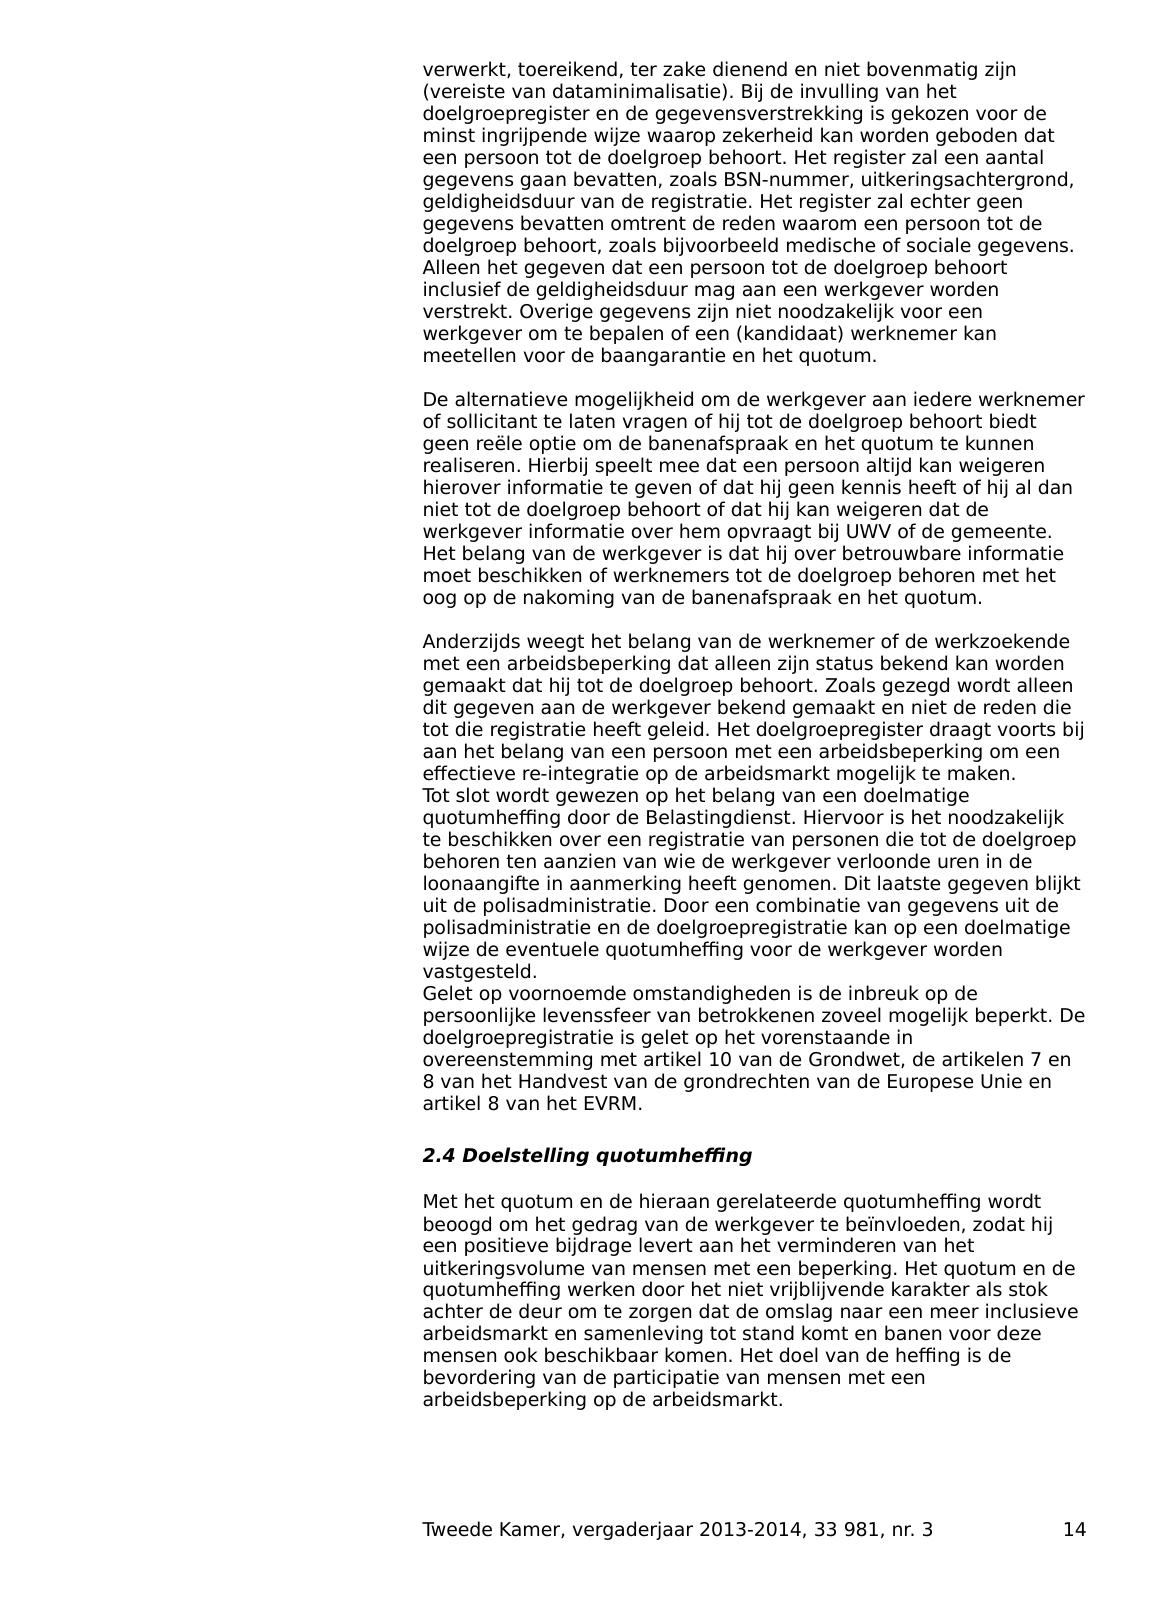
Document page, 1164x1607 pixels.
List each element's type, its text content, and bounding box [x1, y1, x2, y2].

text De alternatieve mogelijkheid om de werkgever aan iedere werknemer of sollicitant te laten vragen of hij tot de doelgroep behoort biedt geen reële optie om de banenafspraak en het quotum te kunnen realiseren. Hierbij speelt mee dat een persoon altijd kan weigeren hierover informatie te geven of dat hij geen kennis heeft of hij al dan niet tot de doelgroep behoort of dat hij kan weigeren dat de werkgever informatie over hem opvraagt bij UWV of de gemeente. Het belang van de werkgever is dat hij over betrouwbare informatie moet beschikken of werknemers tot de doelgroep behoren met het oog op de nakoming van de banenafspraak en het quotum. [422, 389, 1087, 609]
text Anderzijds weegt het belang van de werknemer of de werkzoekende met een arbeidsbeperking dat alleen zijn status bekend kan worden gemaakt dat hij tot de doelgroep behoort. Zoals gezegd wordt alleen dit gegeven aan de werkgever bekend gemaakt en niet de reden die tot die registratie heeft geleid. Het doelgroepregister draagt voorts bij aan het belang van een persoon met een arbeidsbeperking om een effectieve re-integratie op de arbeidsmarkt mogelijk te maken. [422, 631, 1087, 785]
text Met het quotum en de hieraan gerelateerde quotumheffing wordt beoogd om het gedrag van de werkgever te beïnvloeden, zodat hij een positieve bijdrage levert aan het verminderen van het uitkeringsvolume van mensen met een beperking. Het quotum en de quotumheffing werken door het niet vrijblijvende karakter als stok achter de deur om te zorgen dat de omslag naar een meer inclusieve arbeidsmarkt en samenleving tot stand komt en banen voor deze mensen ook beschikbaar komen. Het doel van de heffing is de bevordering van de participatie van mensen met een arbeidsbeperking op de arbeidsmarkt. [422, 1191, 1087, 1411]
text verwerkt, toereikend, ter zake dienend en niet bovenmatig zijn (vereiste van dataminimalisatie). Bij de invulling van het doelgroepregister en de gegevensverstrekking is gekozen voor de minst ingrijpende wijze waarop zekerheid kan worden geboden dat een persoon tot de doelgroep behoort. Het register zal een aantal gegevens gaan bevatten, zoals BSN-nummer, uitkeringsachtergrond, geldigheidsduur van de registratie. Het register zal echter geen gegevens bevatten omtrent de reden waarom een persoon tot de doelgroep behoort, zoals bijvoorbeeld medische of sociale gegevens. Alleen het gegeven dat een persoon tot de doelgroep behoort inclusief de geldigheidsduur mag aan een werkgever worden verstrekt. Overige gegevens zijn niet noodzakelijk voor een werkgever om te bepalen of een (kandidaat) werknemer kan meetellen voor de baangarantie en het quotum. [422, 59, 1087, 367]
subtitle 2.4 Doelstelling quotumheffing [422, 1144, 1087, 1166]
text Tot slot wordt gewezen op het belang van een doelmatige quotumheffing door de Belastingdienst. Hiervoor is het noodzakelijk te beschikken over een registratie van personen die tot de doelgroep behoren ten aanzien van wie de werkgever verloonde uren in de loonaangifte in aanmerking heeft genomen. Dit laatste gegeven blijkt uit de polisadministratie. Door een combinatie van gegevens uit de polisadministratie en de doelgroepregistratie kan op een doelmatige wijze de eventuele quotumheffing voor de werkgever worden vastgesteld. [422, 785, 1087, 983]
text Gelet op voornoemde omstandigheden is de inbreuk op de persoonlijke levenssfeer van betrokkenen zoveel mogelijk beperkt. De doelgroepregistratie is gelet op het vorenstaande in overeenstemming met artikel 10 van de Grondwet, de artikelen 7 en 8 van het Handvest van de grondrechten van de Europese Unie en artikel 8 van het EVRM. [422, 983, 1087, 1114]
